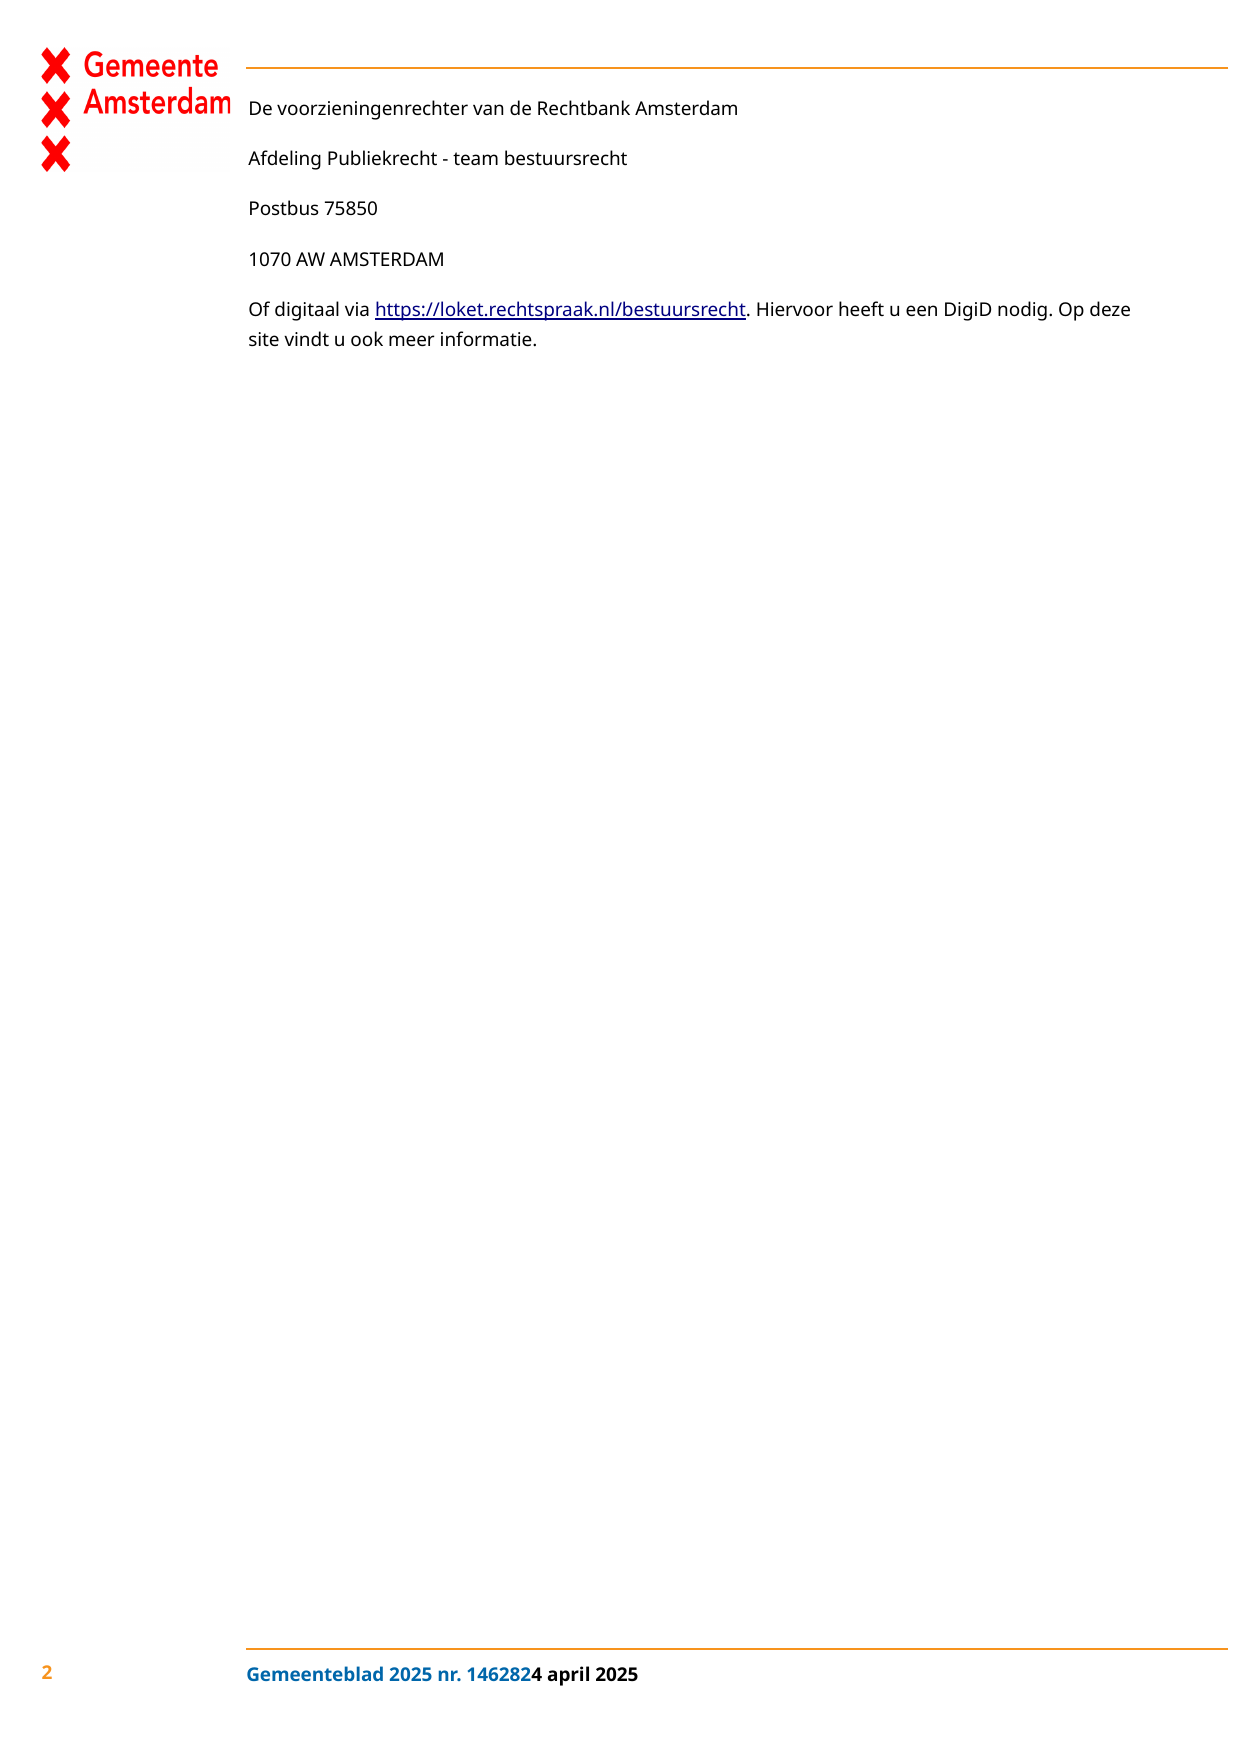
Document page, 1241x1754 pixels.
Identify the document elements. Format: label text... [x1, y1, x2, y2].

picture [41, 47, 231, 172]
text Afdeling Publiekrecht - team bestuursrecht [248, 145, 1152, 171]
text 1070 AW AMSTERDAM [248, 246, 1152, 272]
text Postbus 75850 [248, 196, 1152, 221]
text De voorzieningenrechter van de Rechtbank Amsterdam [248, 95, 1152, 121]
text Of digitaal via https://loket.rechtspraak.nl/bestuursrecht. Hiervoor heeft u een DigiD nodig. Op deze site vindt u ook meer informatie. [248, 296, 1152, 352]
